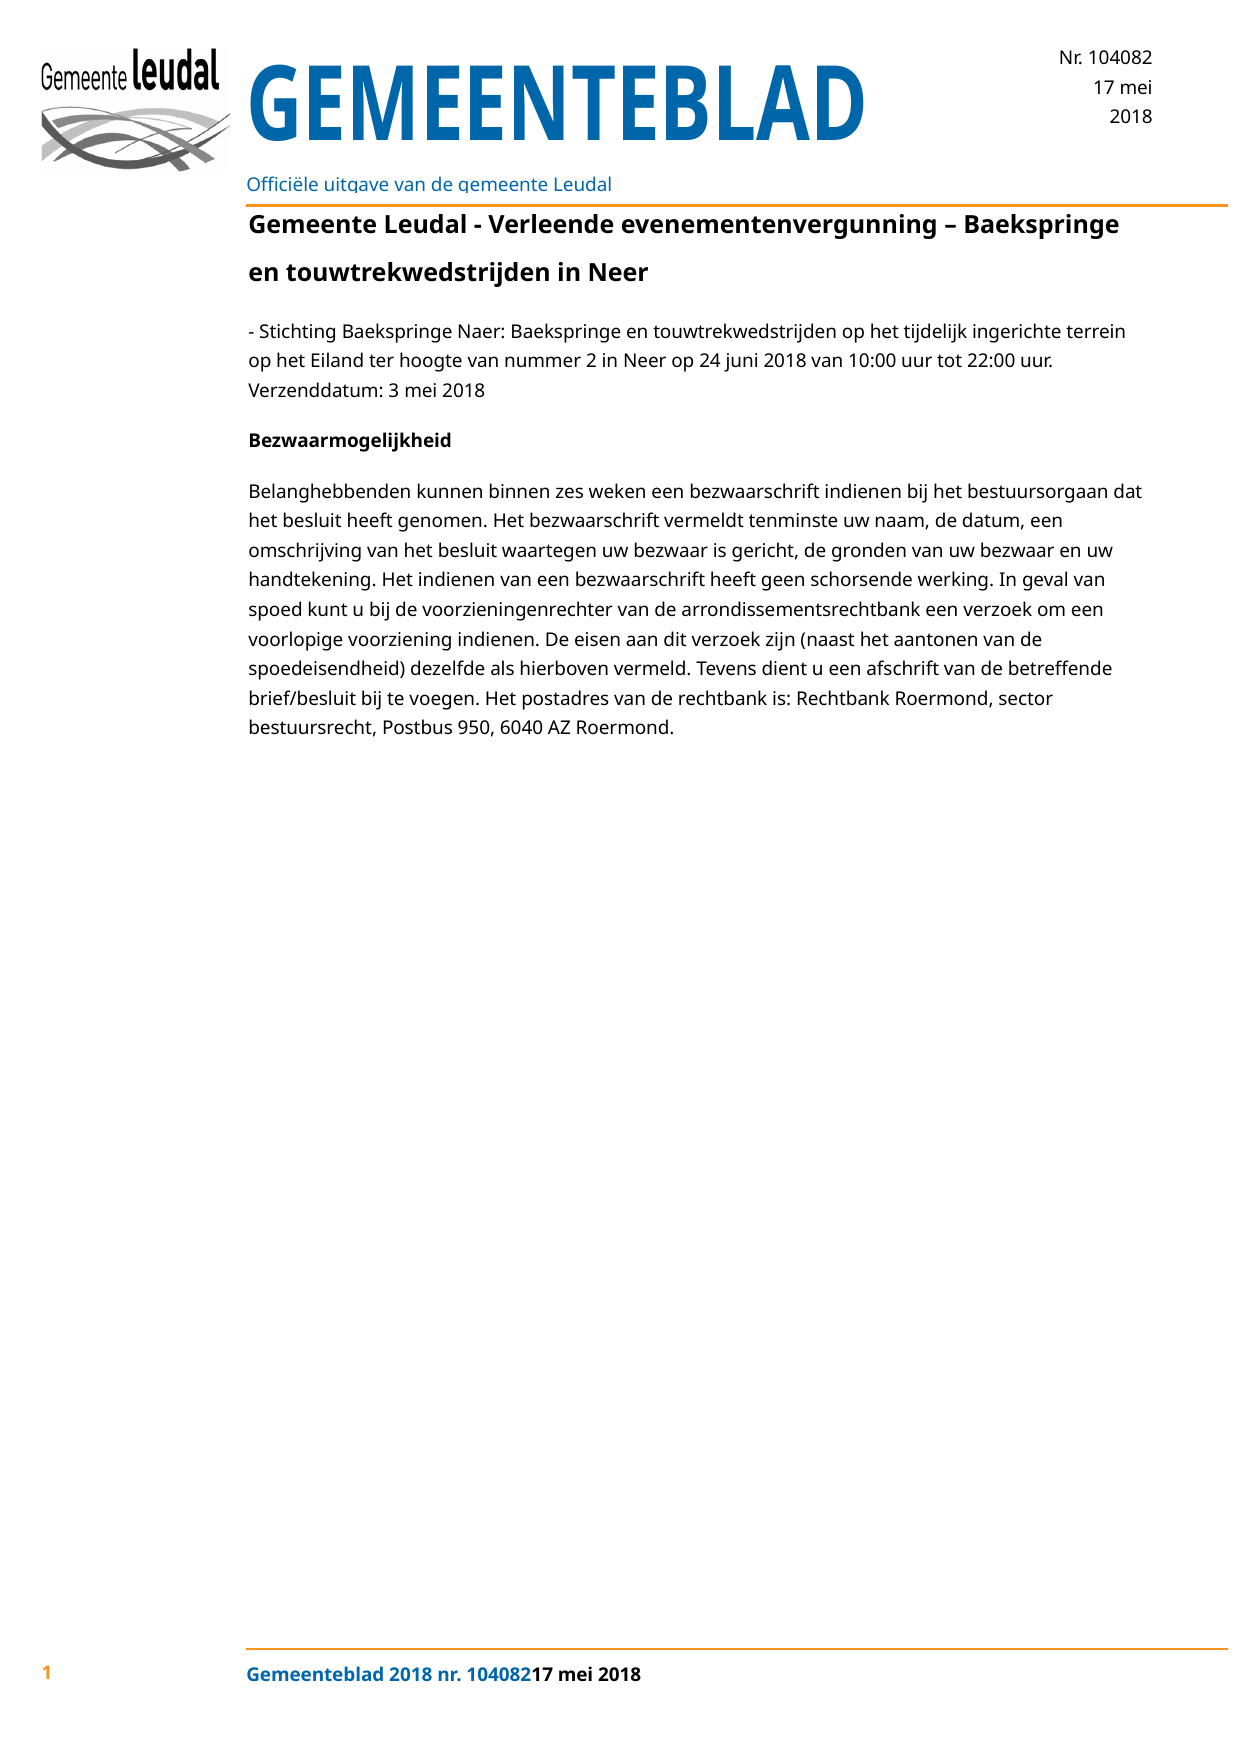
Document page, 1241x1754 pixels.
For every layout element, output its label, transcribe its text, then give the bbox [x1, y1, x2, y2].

text Bezwaarmogelijkheid [248, 427, 1152, 453]
text Belanghebbenden kunnen binnen zes weken een bezwaarschrift indienen bij het bestuursorgaan dat het besluit heeft genomen. Het bezwaarschrift vermeldt tenminste uw naam, de datum, een omschrijving van het besluit waartegen uw bezwaar is gericht, de gronden van uw bezwaar en uw handtekening. Het indienen van een bezwaarschrift heeft geen schorsende werking. In geval van spoed kunt u bij de voorzieningenrechter van de arrondissementsrechtbank een verzoek om een voorlopige voorziening indienen. De eisen aan dit verzoek zijn (naast het aantonen van de spoedeisendheid) dezelfde als hierboven vermeld. Tevens dient u een afschrift van de betreffende brief/besluit bij te voegen. Het postadres van de rechtbank is: Rechtbank Roermond, sector bestuursrecht, Postbus 950, 6040 AZ Roermond. [248, 478, 1152, 740]
picture [41, 47, 231, 172]
text Gemeente Leudal - Verleende evenementenvergunning – Baekspringe en touwtrekwedstrijden in Neer [248, 207, 1152, 288]
text - Stichting Baekspringe Naer: Baekspringe en touwtrekwedstrijden op het tijdelijk ingerichte terrein op het Eiland ter hoogte van nummer 2 in Neer op 24 juni 2018 van 10:00 uur tot 22:00 uur. Verzenddatum: 3 mei 2018 [248, 318, 1152, 403]
